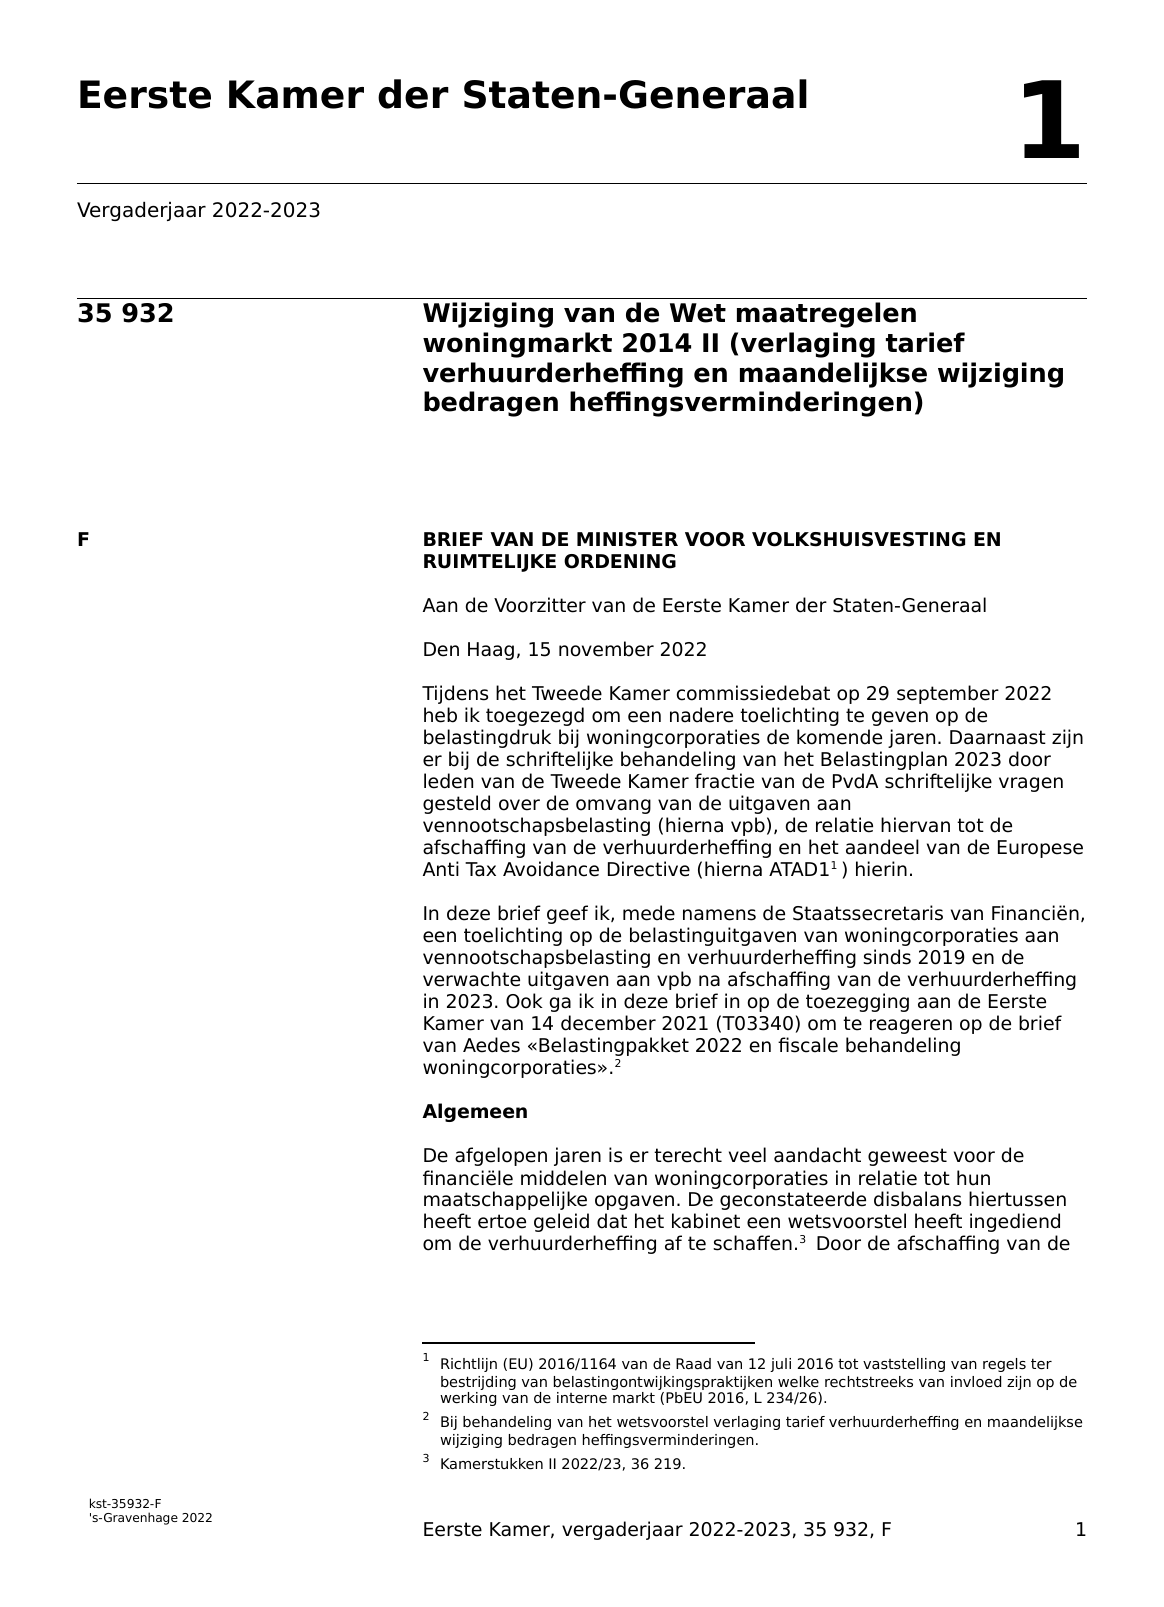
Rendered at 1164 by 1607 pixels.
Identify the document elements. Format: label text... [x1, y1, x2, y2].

text Aan de Voorzitter van de Eerste Kamer der Staten-Generaal [422, 595, 1087, 617]
text De afgelopen jaren is er terecht veel aandacht geweest voor de financiële middelen van woningcorporaties in relatie tot hun maatschappelijke opgaven. De geconstateerde disbalans hiertussen heeft ertoe geleid dat het kabinet een wetsvoorstel heeft ingediend om de verhuurderheffing af te schaffen. Door de afschaffing van de [422, 1145, 1087, 1255]
subtitle 35 932 Wijziging van de Wet maatregelen woningmarkt 2014 II (verlaging tarief verhuurderheffing en maandelijkse wijziging bedragen heffingsverminderingen) [77, 299, 1087, 418]
table_header 1 [886, 59, 1087, 183]
table_cell Vergaderjaar 2022-2023 [77, 184, 1087, 298]
text Bij behandeling van het wetsvoorstel verlaging tarief verhuurderheffing en maandelijkse wijziging bedragen heffingsverminderingen. [422, 1410, 1087, 1449]
text In deze brief geef ik, mede namens de Staatssecretaris van Financiën, een toelichting op de belastinguitgaven van woningcorporaties aan vennootschapsbelasting en verhuurderheffing sinds 2019 en de verwachte uitgaven aan vpb na afschaffing van de verhuurderheffing in 2023. Ook ga ik in deze brief in op de toezegging aan de Eerste Kamer van 14 december 2021 (T03340) om te reageren op de brief van Aedes «Belastingpakket 2022 en fiscale behandeling woningcorporaties». [422, 903, 1087, 1079]
text Kamerstukken II 2022/23, 36 219. [422, 1452, 1087, 1474]
text Den Haag, 15 november 2022 [422, 639, 1087, 661]
subtitle F BRIEF VAN DE MINISTER VOOR VOLKSHUISVESTING EN RUIMTELIJKE ORDENING [77, 529, 1087, 573]
text Tijdens het Tweede Kamer commissiedebat op 29 september 2022 heb ik toegezegd om een nadere toelichting te geven op de belastingdruk bij woningcorporaties de komende jaren. Daarnaast zijn er bij de schriftelijke behandeling van het Belastingplan 2023 door leden van de Tweede Kamer fractie van de PvdA schriftelijke vragen gesteld over de omvang van de uitgaven aan vennootschapsbelasting (hierna vpb), de relatie hiervan tot de afschaffing van de verhuurderheffing en het aandeel van de Europese Anti Tax Avoidance Directive (hierna ATAD1) hierin. [422, 683, 1087, 881]
table_header Eerste Kamer der Staten-Generaal [77, 59, 886, 183]
subtitle Algemeen [422, 1101, 1087, 1123]
text 's-Gravenhage 2022 [88, 1511, 323, 1525]
text kst-35932-F [88, 1497, 323, 1511]
text Richtlijn (EU) 2016/1164 van de Raad van 12 juli 2016 tot vaststelling van regels ter bestrijding van belastingontwijkingspraktijken welke rechtstreeks van invloed zijn op de werking van de interne markt (PbEU 2016, L 234/26). [422, 1352, 1087, 1407]
